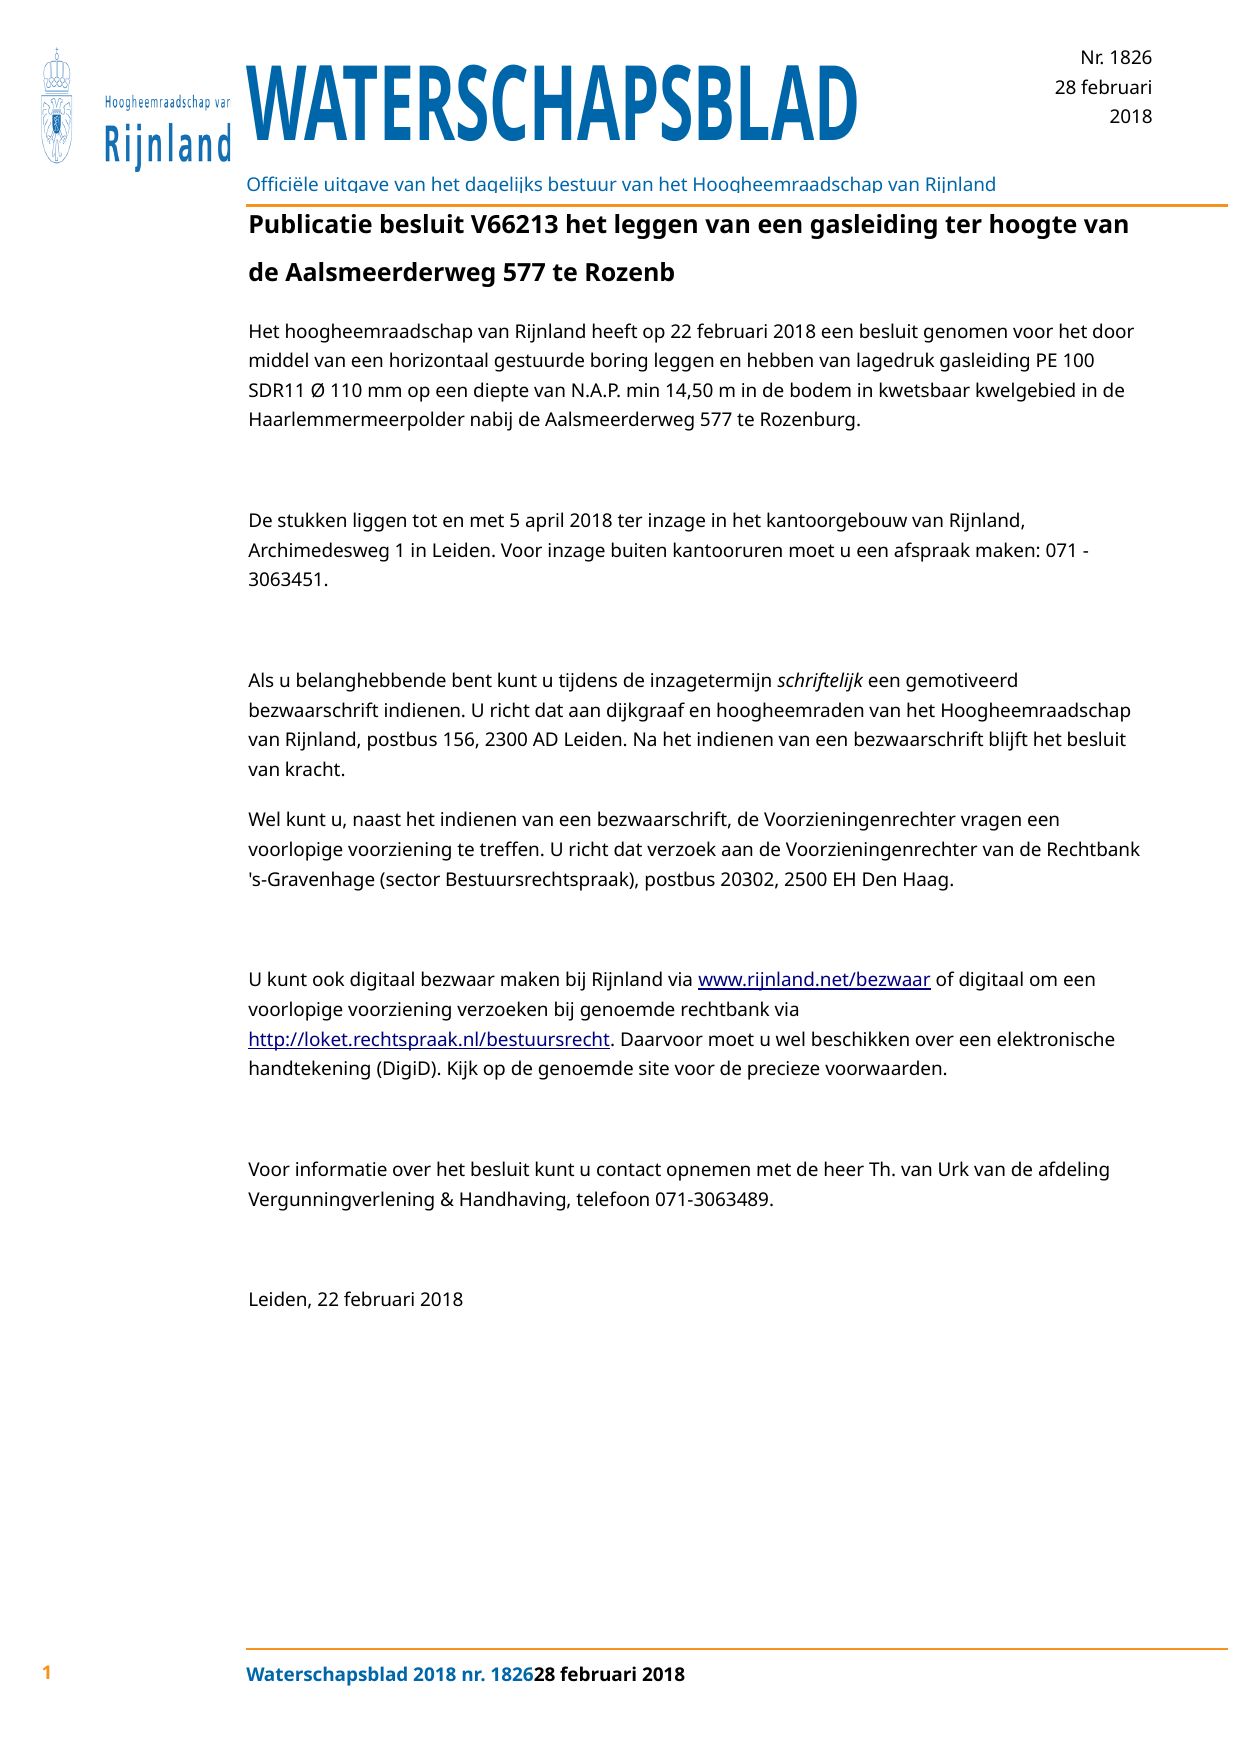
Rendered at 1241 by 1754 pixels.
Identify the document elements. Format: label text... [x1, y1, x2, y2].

text Als u belanghebbende bent kunt u tijdens de inzagetermijn schriftelijk een gemotiveerd bezwaarschrift indienen. U richt dat aan dijkgraaf en hoogheemraden van het Hoogheemraadschap van Rijnland, postbus 156, 2300 AD Leiden. Na het indienen van een bezwaarschrift blijft het besluit van kracht. [248, 667, 1152, 782]
text Leiden, 22 februari 2018 [248, 1287, 1152, 1312]
text Voor informatie over het besluit kunt u contact opnemen met de heer Th. van Urk van de afdeling Vergunningverlening & Handhaving, telefoon 071-3063489. [248, 1156, 1152, 1212]
text De stukken liggen tot en met 5 april 2018 ter inzage in het kantoorgebouw van Rijnland, Archimedesweg 1 in Leiden. Voor inzage buiten kantooruren moet u een afspraak maken: 071 - 3063451. [248, 507, 1152, 592]
text Publicatie besluit V66213 het leggen van een gasleiding ter hoogte van de Aalsmeerderweg 577 te Rozenb [248, 207, 1152, 288]
picture [41, 47, 231, 172]
text U kunt ook digitaal bezwaar maken bij Rijnland via www.rijnland.net/bezwaar of digitaal om een voorlopige voorziening verzoeken bij genoemde rechtbank via http://loket.rechtspraak.nl/bestuursrecht. Daarvoor moet u wel beschikken over een elektronische handtekening (DigiD). Kijk op de genoemde site voor de precieze voorwaarden. [248, 967, 1152, 1081]
text Wel kunt u, naast het indienen van een bezwaarschrift, de Voorzieningenrechter vragen een voorlopige voorziening te treffen. U richt dat verzoek aan de Voorzieningenrechter van de Rechtbank 's-Gravenhage (sector Bestuursrechtspraak), postbus 20302, 2500 EH Den Haag. [248, 807, 1152, 892]
text Het hoogheemraadschap van Rijnland heeft op 22 februari 2018 een besluit genomen voor het door middel van een horizontaal gestuurde boring leggen en hebben van lagedruk gasleiding PE 100 SDR11 Ø 110 mm op een diepte van N.A.P. min 14,50 m in de bodem in kwetsbaar kwelgebied in de Haarlemmermeerpolder nabij de Aalsmeerderweg 577 te Rozenburg. [248, 318, 1152, 432]
